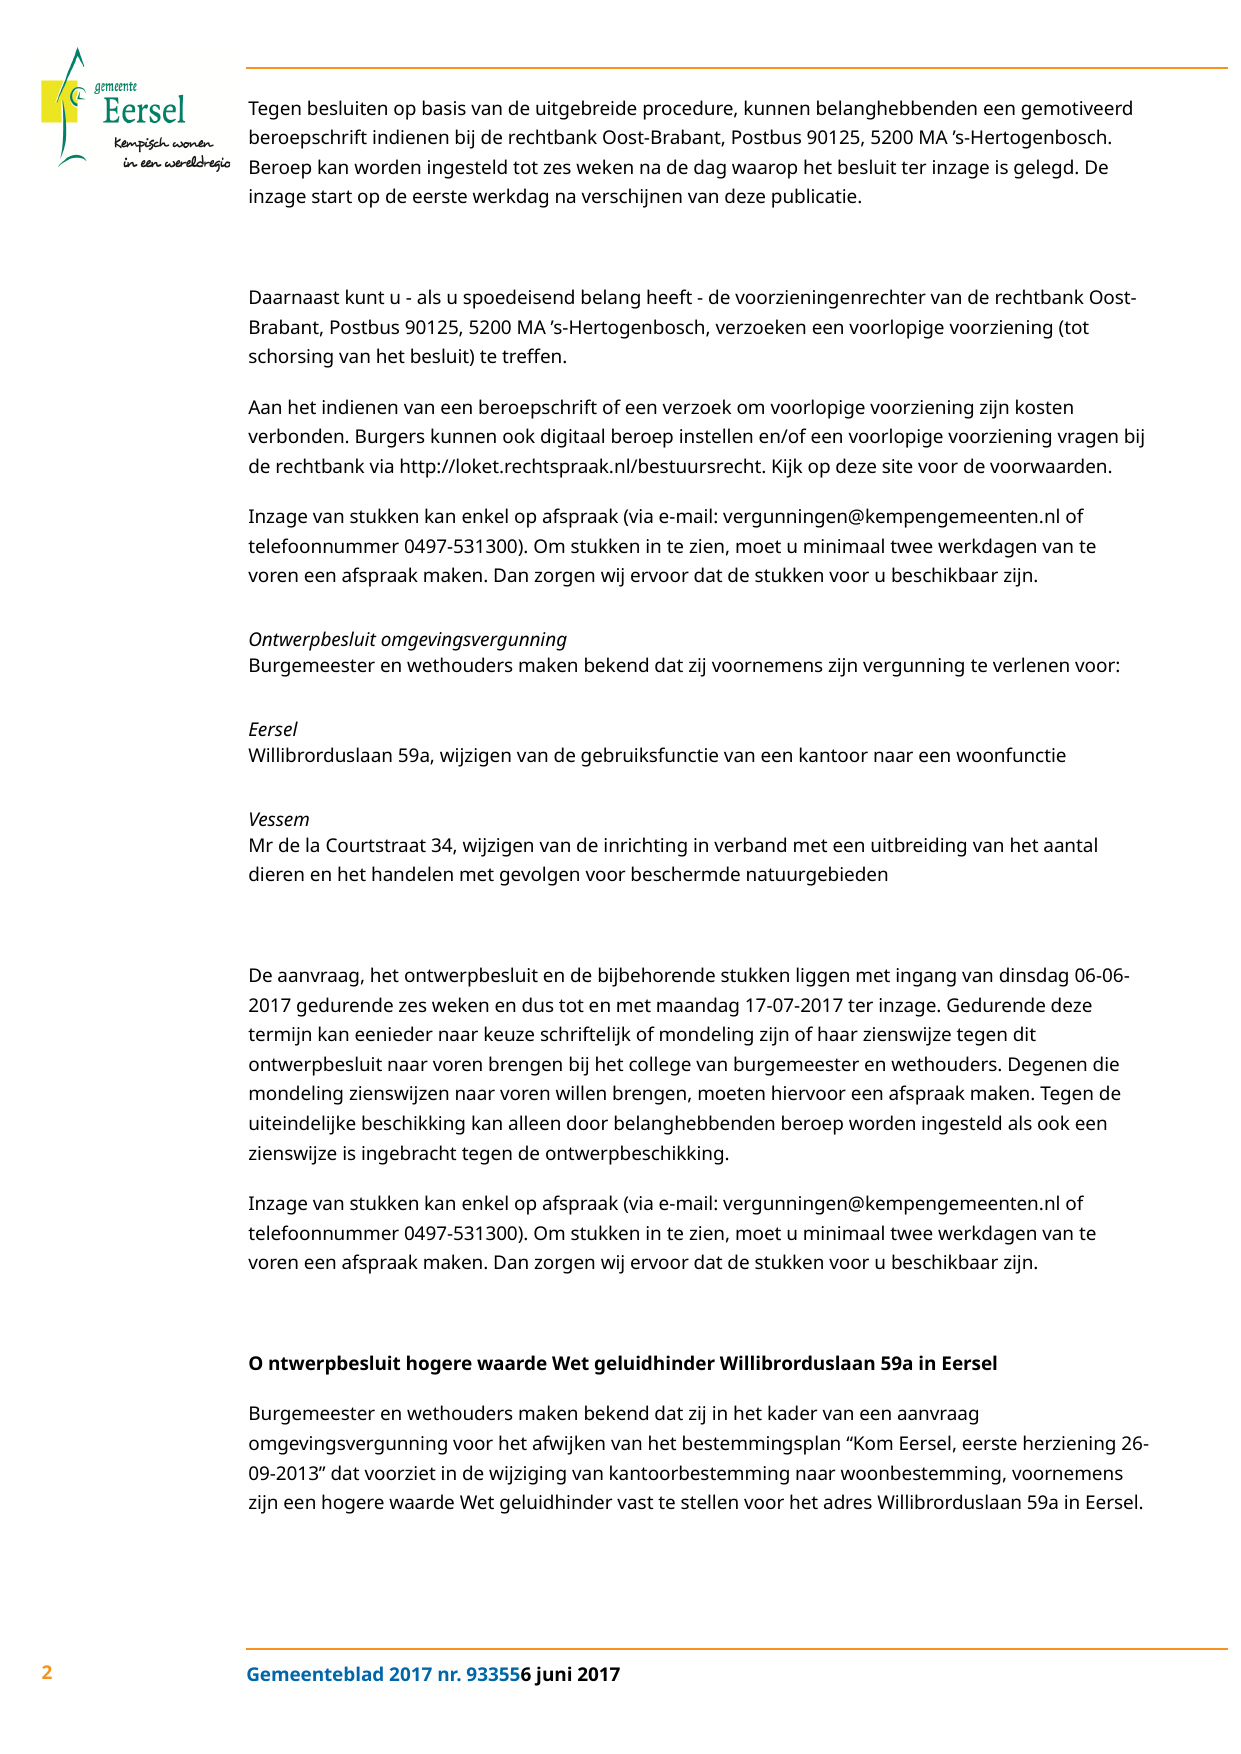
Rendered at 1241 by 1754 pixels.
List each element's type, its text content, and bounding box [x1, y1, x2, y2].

text Eersel [248, 716, 1152, 742]
text Willibrorduslaan 59a, wijzigen van de gebruiksfunctie van een kantoor naar een woonfunctie [248, 742, 1152, 768]
text Inzage van stukken kan enkel op afspraak (via e-mail: vergunningen@kempengemeenten.nl of telefoonnummer 0497-531300). Om stukken in te zien, moet u minimaal twee werkdagen van te voren een afspraak maken. Dan zorgen wij ervoor dat de stukken voor u beschikbaar zijn. [248, 1190, 1152, 1275]
text Tegen besluiten op basis van de uitgebreide procedure, kunnen belanghebbenden een gemotiveerd beroepschrift indienen bij de rechtbank Oost-Brabant, Postbus 90125, 5200 MA ’s-Hertogenbosch. Beroep kan worden ingesteld tot zes weken na de dag waarop het besluit ter inzage is gelegd. De inzage start op de eerste werkdag na verschijnen van deze publicatie. [248, 95, 1152, 209]
picture [41, 47, 231, 172]
text Vessem [248, 806, 1152, 832]
text Ontwerpbesluit omgevingsvergunning [248, 627, 1152, 652]
text De aanvraag, het ontwerpbesluit en de bijbehorende stukken liggen met ingang van dinsdag 06-06-2017 gedurende zes weken en dus tot en met maandag 17-07-2017 ter inzage. Gedurende deze termijn kan eenieder naar keuze schriftelijk of mondeling zijn of haar zienswijze tegen dit ontwerpbesluit naar voren brengen bij het college van burgemeester en wethouders. Degenen die mondeling zienswijzen naar voren willen brengen, moeten hiervoor een afspraak maken. Tegen de uiteindelijke beschikking kan alleen door belanghebbenden beroep worden ingesteld als ook een zienswijze is ingebracht tegen de ontwerpbeschikking. [248, 962, 1152, 1165]
text Mr de la Courtstraat 34, wijzigen van de inrichting in verband met een uitbreiding van het aantal dieren en het handelen met gevolgen voor beschermde natuurgebieden [248, 832, 1152, 887]
text O ntwerpbesluit hogere waarde Wet geluidhinder Willibrorduslaan 59a in Eersel [248, 1350, 1152, 1376]
text Daarnaast kunt u - als u spoedeisend belang heeft - de voorzieningenrechter van de rechtbank Oost-Brabant, Postbus 90125, 5200 MA ’s-Hertogenbosch, verzoeken een voorlopige voorziening (tot schorsing van het besluit) te treffen. [248, 284, 1152, 369]
text Aan het indienen van een beroepschrift of een verzoek om voorlopige voorziening zijn kosten verbonden. Burgers kunnen ook digitaal beroep instellen en/of een voorlopige voorziening vragen bij de rechtbank via http://loket.rechtspraak.nl/bestuursrecht. Kijk op deze site voor de voorwaarden. [248, 394, 1152, 479]
text Burgemeester en wethouders maken bekend dat zij in het kader van een aanvraag omgevingsvergunning voor het afwijken van het bestemmingsplan “Kom Eersel, eerste herziening 26-09-2013” dat voorziet in de wijziging van kantoorbestemming naar woonbestemming, voornemens zijn een hogere waarde Wet geluidhinder vast te stellen voor het adres Willibrorduslaan 59a in Eersel. [248, 1401, 1152, 1515]
text Inzage van stukken kan enkel op afspraak (via e-mail: vergunningen@kempengemeenten.nl of telefoonnummer 0497-531300). Om stukken in te zien, moet u minimaal twee werkdagen van te voren een afspraak maken. Dan zorgen wij ervoor dat de stukken voor u beschikbaar zijn. [248, 503, 1152, 588]
text Burgemeester en wethouders maken bekend dat zij voornemens zijn vergunning te verlenen voor: [248, 652, 1152, 678]
